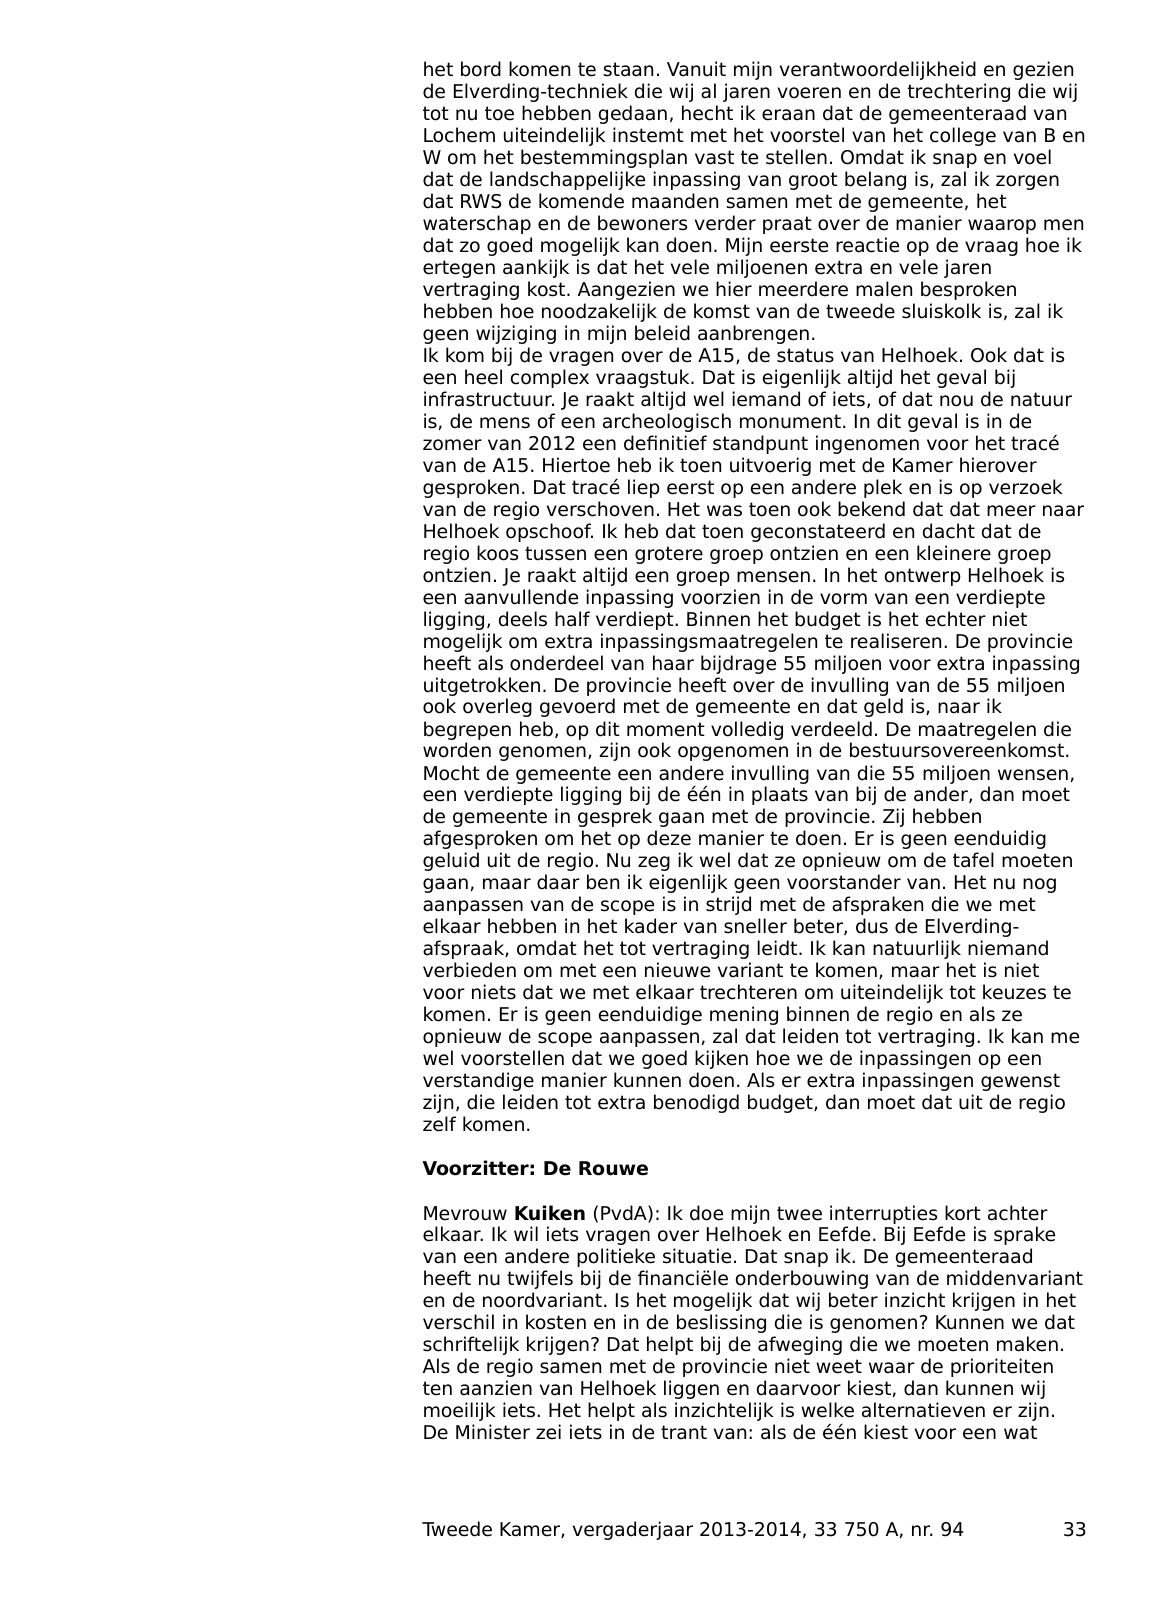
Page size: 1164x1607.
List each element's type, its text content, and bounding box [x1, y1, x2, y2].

text het bord komen te staan. Vanuit mijn verantwoordelijkheid en gezien de Elverding-techniek die wij al jaren voeren en de trechtering die wij tot nu toe hebben gedaan, hecht ik eraan dat de gemeenteraad van Lochem uiteindelijk instemt met het voorstel van het college van B en W om het bestemmingsplan vast te stellen. Omdat ik snap en voel dat de landschappelijke inpassing van groot belang is, zal ik zorgen dat RWS de komende maanden samen met de gemeente, het waterschap en de bewoners verder praat over de manier waarop men dat zo goed mogelijk kan doen. Mijn eerste reactie op de vraag hoe ik ertegen aankijk is dat het vele miljoenen extra en vele jaren vertraging kost. Aangezien we hier meerdere malen besproken hebben hoe noodzakelijk de komst van de tweede sluiskolk is, zal ik geen wijziging in mijn beleid aanbrengen. [422, 59, 1087, 345]
text Als de regio samen met de provincie niet weet waar de prioriteiten ten aanzien van Helhoek liggen en daarvoor kiest, dan kunnen wij moeilijk iets. Het helpt als inzichtelijk is welke alternatieven er zijn. De Minister zei iets in de trant van: als de één kiest voor een wat [422, 1356, 1087, 1444]
text Ik kom bij de vragen over de A15, de status van Helhoek. Ook dat is een heel complex vraagstuk. Dat is eigenlijk altijd het geval bij infrastructuur. Je raakt altijd wel iemand of iets, of dat nou de natuur is, de mens of een archeologisch monument. In dit geval is in de zomer van 2012 een definitief standpunt ingenomen voor het tracé van de A15. Hiertoe heb ik toen uitvoerig met de Kamer hierover gesproken. Dat tracé liep eerst op een andere plek en is op verzoek van de regio verschoven. Het was toen ook bekend dat dat meer naar Helhoek opschoof. Ik heb dat toen geconstateerd en dacht dat de regio koos tussen een grotere groep ontzien en een kleinere groep ontzien. Je raakt altijd een groep mensen. In het ontwerp Helhoek is een aanvullende inpassing voorzien in de vorm van een verdiepte ligging, deels half verdiept. Binnen het budget is het echter niet mogelijk om extra inpassingsmaatregelen te realiseren. De provincie heeft als onderdeel van haar bijdrage 55 miljoen voor extra inpassing uitgetrokken. De provincie heeft over de invulling van de 55 miljoen ook overleg gevoerd met de gemeente en dat geld is, naar ik begrepen heb, op dit moment volledig verdeeld. De maatregelen die worden genomen, zijn ook opgenomen in de bestuursovereenkomst. Mocht de gemeente een andere invulling van die 55 miljoen wensen, een verdiepte ligging bij de één in plaats van bij de ander, dan moet de gemeente in gesprek gaan met de provincie. Zij hebben afgesproken om het op deze manier te doen. Er is geen eenduidig geluid uit de regio. Nu zeg ik wel dat ze opnieuw om de tafel moeten gaan, maar daar ben ik eigenlijk geen voorstander van. Het nu nog aanpassen van de scope is in strijd met de afspraken die we met elkaar hebben in het kader van sneller beter, dus de Elverding-afspraak, omdat het tot vertraging leidt. Ik kan natuurlijk niemand verbieden om met een nieuwe variant te komen, maar het is niet voor niets dat we met elkaar trechteren om uiteindelijk tot keuzes te komen. Er is geen eenduidige mening binnen de regio en als ze opnieuw de scope aanpassen, zal dat leiden tot vertraging. Ik kan me wel voorstellen dat we goed kijken hoe we de inpassingen op een verstandige manier kunnen doen. Als er extra inpassingen gewenst zijn, die leiden tot extra benodigd budget, dan moet dat uit de regio zelf komen. [422, 345, 1087, 1136]
subtitle Voorzitter: De Rouwe [422, 1158, 1087, 1180]
text Mevrouw Kuiken (PvdA): Ik doe mijn twee interrupties kort achter elkaar. Ik wil iets vragen over Helhoek en Eefde. Bij Eefde is sprake van een andere politieke situatie. Dat snap ik. De gemeenteraad heeft nu twijfels bij de financiële onderbouwing van de middenvariant en de noordvariant. Is het mogelijk dat wij beter inzicht krijgen in het verschil in kosten en in de beslissing die is genomen? Kunnen we dat schriftelijk krijgen? Dat helpt bij de afweging die we moeten maken. [422, 1202, 1087, 1356]
